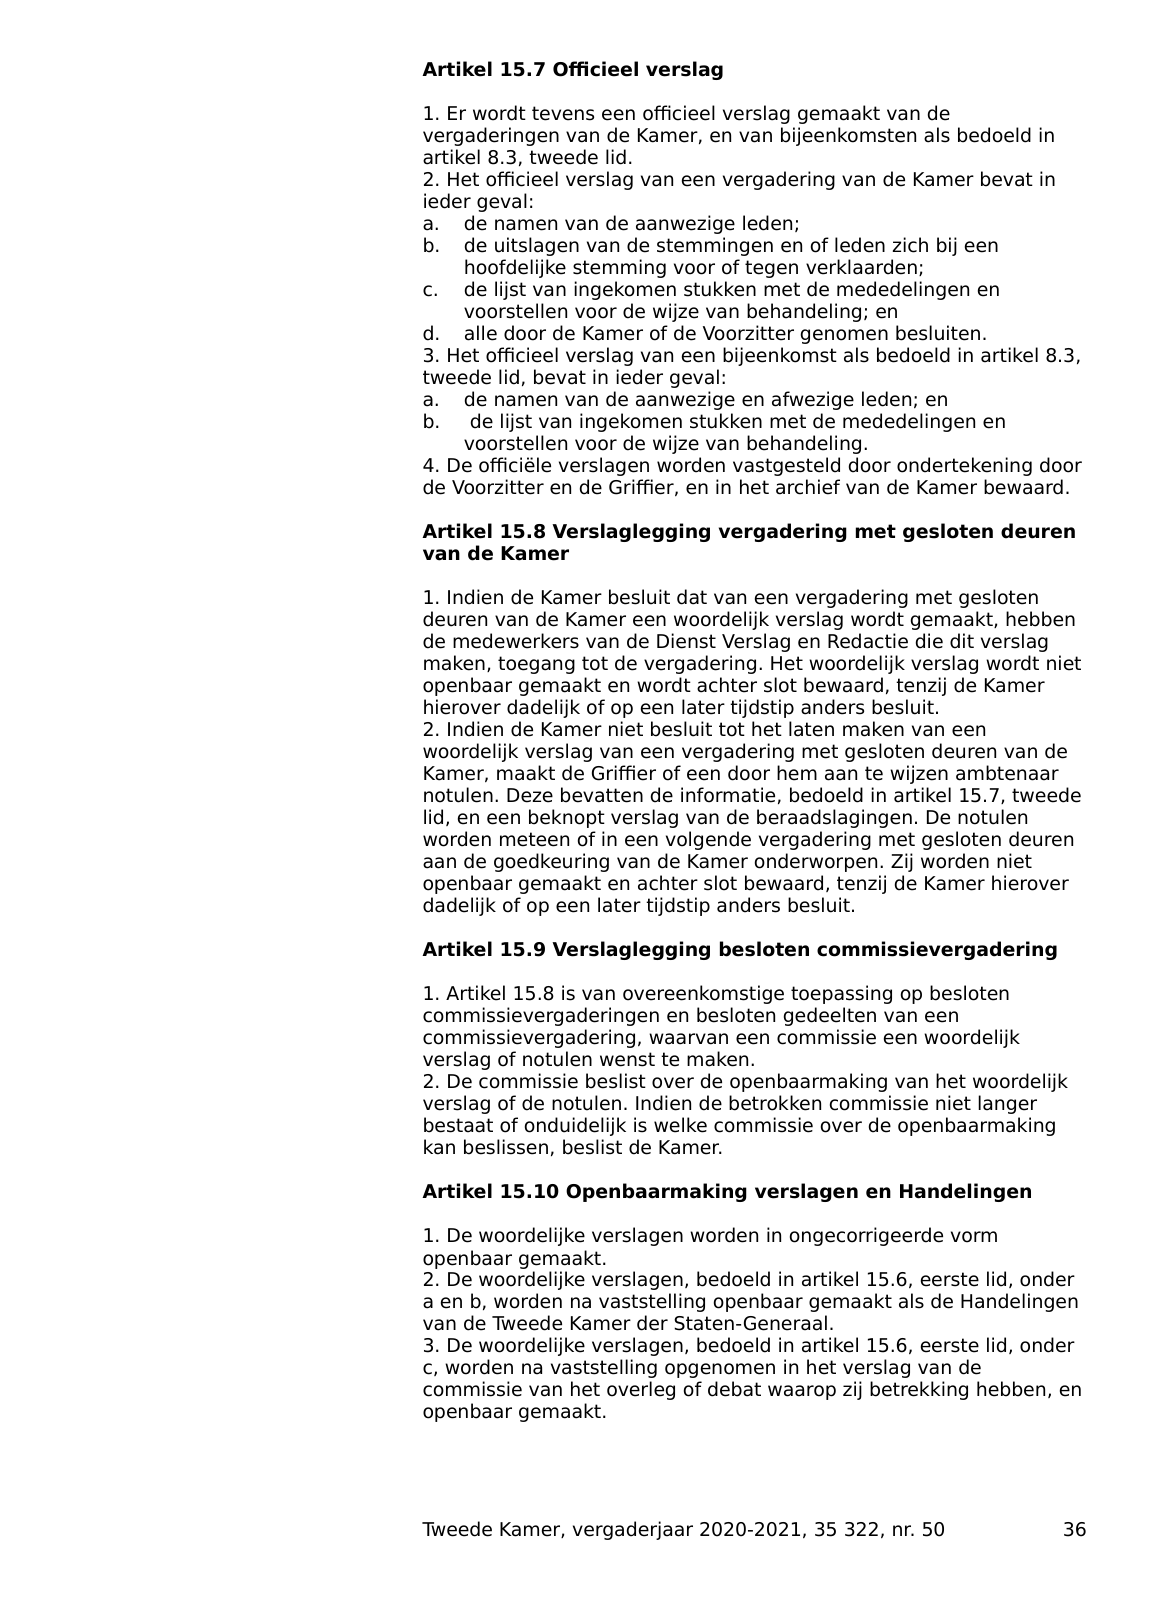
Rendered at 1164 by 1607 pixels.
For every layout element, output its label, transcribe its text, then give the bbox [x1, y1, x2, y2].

text 2. Het officieel verslag van een vergadering van de Kamer bevat in ieder geval: [422, 169, 1087, 213]
text 1. Er wordt tevens een officieel verslag gemaakt van de vergaderingen van de Kamer, en van bijeenkomsten als bedoeld in artikel 8.3, tweede lid. [422, 103, 1087, 169]
text 4. De officiële verslagen worden vastgesteld door ondertekening door de Voorzitter en de Griffier, en in het archief van de Kamer bewaard. [422, 455, 1087, 499]
text 2. Indien de Kamer niet besluit tot het laten maken van een woordelijk verslag van een vergadering met gesloten deuren van de Kamer, maakt de Griffier of een door hem aan te wijzen ambtenaar notulen. Deze bevatten de informatie, bedoeld in artikel 15.7, tweede lid, en een beknopt verslag van de beraadslagingen. De notulen worden meteen of in een volgende vergadering met gesloten deuren aan de goedkeuring van de Kamer onderworpen. Zij worden niet openbaar gemaakt en achter slot bewaard, tenzij de Kamer hierover dadelijk of op een later tijdstip anders besluit. [422, 719, 1087, 917]
text a. de namen van de aanwezige en afwezige leden; en [422, 389, 1087, 411]
subtitle Artikel 15.9 Verslaglegging besloten commissievergadering [422, 939, 1087, 961]
text 2. De woordelijke verslagen, bedoeld in artikel 15.6, eerste lid, onder a en b, worden na vaststelling openbaar gemaakt als de Handelingen van de Tweede Kamer der Staten-Generaal. [422, 1269, 1087, 1335]
text c. de lijst van ingekomen stukken met de mededelingen en voorstellen voor de wijze van behandeling; en [422, 279, 1087, 323]
text 2. De commissie beslist over de openbaarmaking van het woordelijk verslag of de notulen. Indien de betrokken commissie niet langer bestaat of onduidelijk is welke commissie over de openbaarmaking kan beslissen, beslist de Kamer. [422, 1071, 1087, 1159]
subtitle Artikel 15.10 Openbaarmaking verslagen en Handelingen [422, 1181, 1087, 1203]
text 3. Het officieel verslag van een bijeenkomst als bedoeld in artikel 8.3, tweede lid, bevat in ieder geval: [422, 345, 1087, 389]
subtitle Artikel 15.7 Officieel verslag [422, 59, 1087, 81]
text 1. De woordelijke verslagen worden in ongecorrigeerde vorm openbaar gemaakt. [422, 1225, 1087, 1269]
text b. de lijst van ingekomen stukken met de mededelingen en voorstellen voor de wijze van behandeling. [422, 411, 1087, 455]
text 1. Artikel 15.8 is van overeenkomstige toepassing op besloten commissievergaderingen en besloten gedeelten van een commissievergadering, waarvan een commissie een woordelijk verslag of notulen wenst te maken. [422, 983, 1087, 1071]
text 1. Indien de Kamer besluit dat van een vergadering met gesloten deuren van de Kamer een woordelijk verslag wordt gemaakt, hebben de medewerkers van de Dienst Verslag en Redactie die dit verslag maken, toegang tot de vergadering. Het woordelijk verslag wordt niet openbaar gemaakt en wordt achter slot bewaard, tenzij de Kamer hierover dadelijk of op een later tijdstip anders besluit. [422, 587, 1087, 719]
text a. de namen van de aanwezige leden; [422, 213, 1087, 235]
text b. de uitslagen van de stemmingen en of leden zich bij een hoofdelijke stemming voor of tegen verklaarden; [422, 235, 1087, 279]
subtitle Artikel 15.8 Verslaglegging vergadering met gesloten deuren van de Kamer [422, 521, 1087, 565]
text 3. De woordelijke verslagen, bedoeld in artikel 15.6, eerste lid, onder c, worden na vaststelling opgenomen in het verslag van de commissie van het overleg of debat waarop zij betrekking hebben, en openbaar gemaakt. [422, 1335, 1087, 1423]
text d. alle door de Kamer of de Voorzitter genomen besluiten. [422, 323, 1087, 345]
